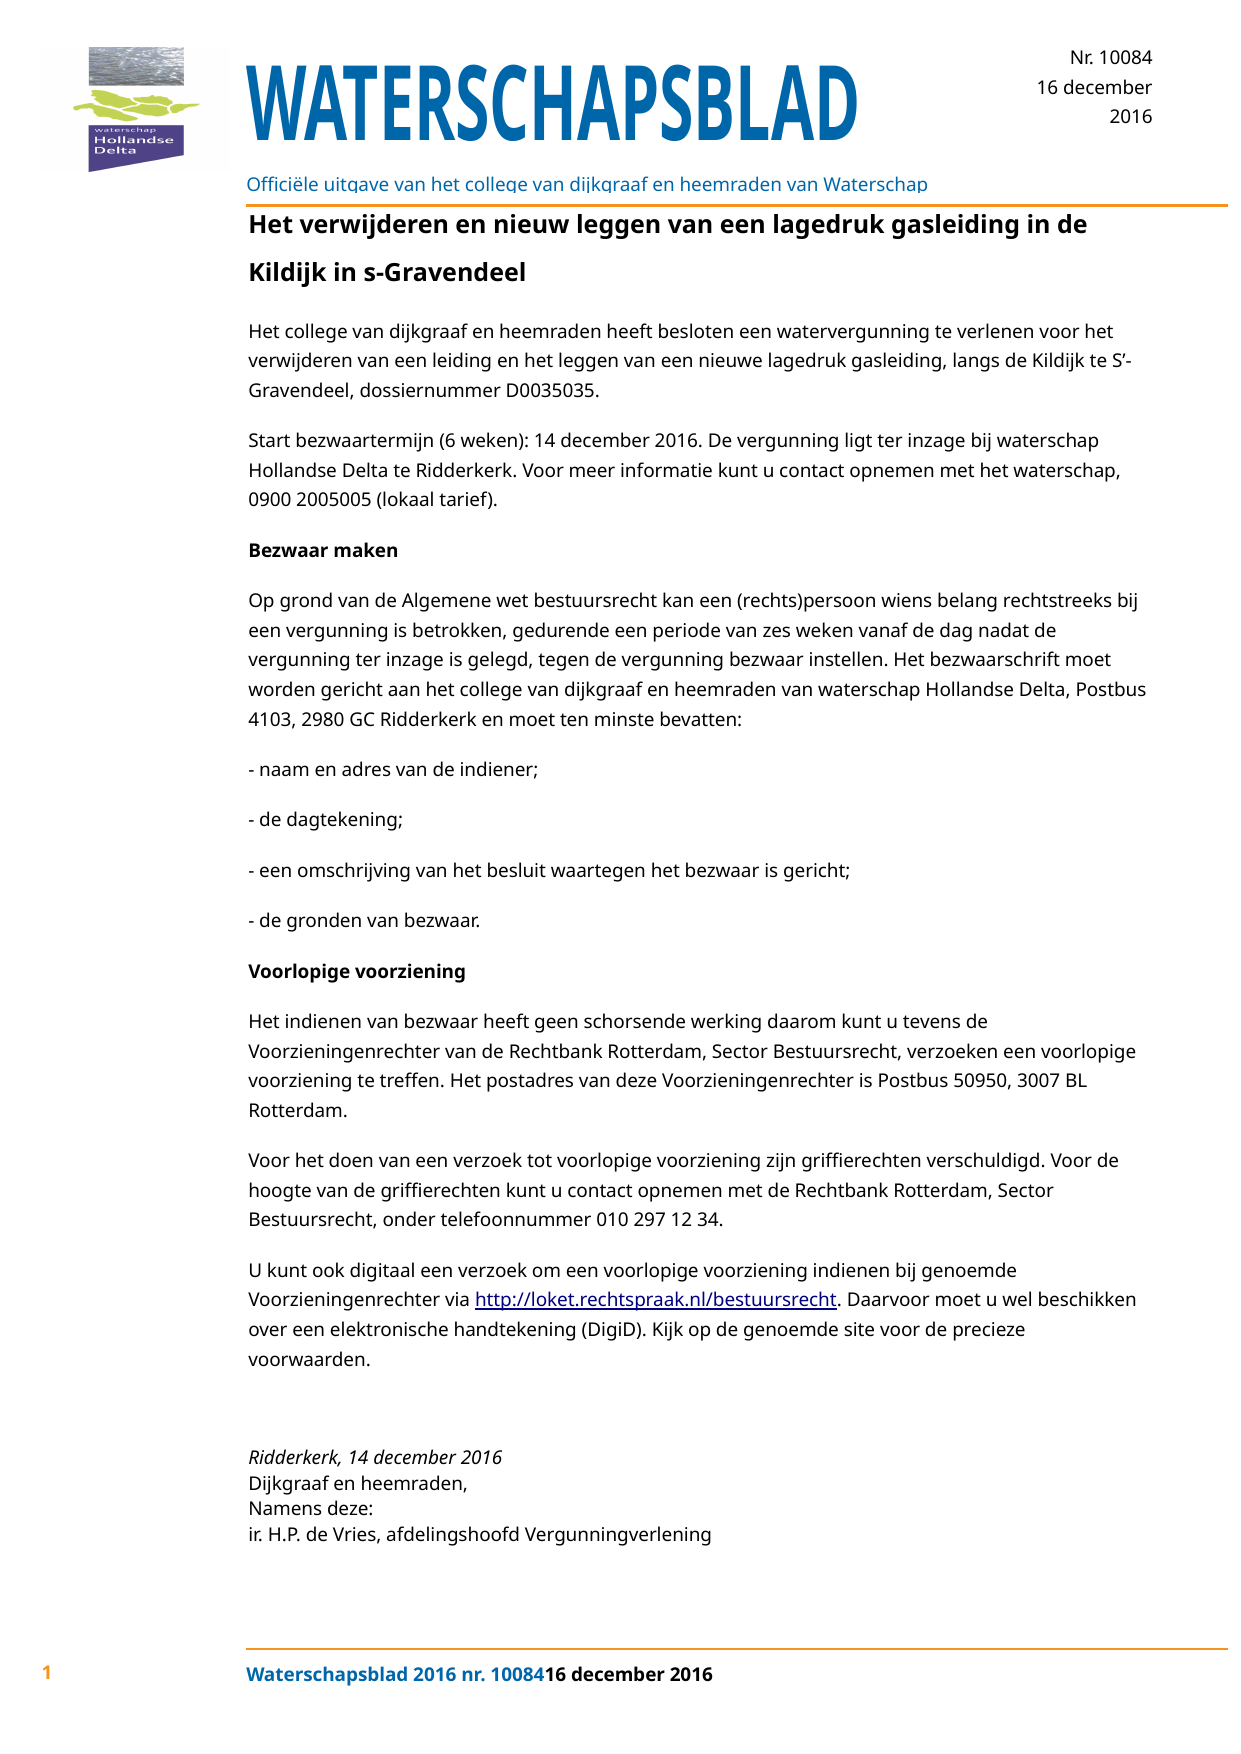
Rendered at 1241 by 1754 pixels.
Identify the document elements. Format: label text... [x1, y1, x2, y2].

text Voor het doen van een verzoek tot voorlopige voorziening zijn griffierechten verschuldigd. Voor de hoogte van de griffierechten kunt u contact opnemen met de Rechtbank Rotterdam, Sector Bestuursrecht, onder telefoonnummer 010 297 12 34. [248, 1147, 1152, 1232]
text Het verwijderen en nieuw leggen van een lagedruk gasleiding in de Kildijk in s-Gravendeel [248, 207, 1152, 288]
text U kunt ook digitaal een verzoek om een voorlopige voorziening indienen bij genoemde Voorzieningenrechter via http://loket.rechtspraak.nl/bestuursrecht. Daarvoor moet u wel beschikken over een elektronische handtekening (DigiD). Kijk op de genoemde site voor de precieze voorwaarden. [248, 1257, 1152, 1372]
text - de dagtekening; [248, 807, 1152, 832]
text Ridderkerk, 14 december 2016 [248, 1444, 1152, 1470]
text Start bezwaartermijn (6 weken): 14 december 2016. De vergunning ligt ter inzage bij waterschap Hollandse Delta te Ridderkerk. Voor meer informatie kunt u contact opnemen met het waterschap, 0900 2005005 (lokaal tarief). [248, 427, 1152, 512]
text Het college van dijkgraaf en heemraden heeft besloten een watervergunning te verlenen voor het verwijderen van een leiding en het leggen van een nieuwe lagedruk gasleiding, langs de Kildijk te S’-Gravendeel, dossiernummer D0035035. [248, 318, 1152, 403]
text ir. H.P. de Vries, afdelingshoofd Vergunningverlening [248, 1521, 1152, 1547]
text Voorlopige voorziening [248, 958, 1152, 984]
text - de gronden van bezwaar. [248, 907, 1152, 933]
text Het indienen van bezwaar heeft geen schorsende werking daarom kunt u tevens de Voorzieningenrechter van de Rechtbank Rotterdam, Sector Bestuursrecht, verzoeken een voorlopige voorziening te treffen. Het postadres van deze Voorzieningenrechter is Postbus 50950, 3007 BL Rotterdam. [248, 1008, 1152, 1123]
text Op grond van de Algemene wet bestuursrecht kan een (rechts)persoon wiens belang rechtstreeks bij een vergunning is betrokken, gedurende een periode van zes weken vanaf de dag nadat de vergunning ter inzage is gelegd, tegen de vergunning bezwaar instellen. Het bezwaarschrift moet worden gericht aan het college van dijkgraaf en heemraden van waterschap Hollandse Delta, Postbus 4103, 2980 GC Ridderkerk en moet ten minste bevatten: [248, 587, 1152, 732]
text - naam en adres van de indiener; [248, 756, 1152, 782]
text Bezwaar maken [248, 537, 1152, 563]
picture [41, 47, 231, 172]
text Dijkgraaf en heemraden, [248, 1470, 1152, 1496]
text - een omschrijving van het besluit waartegen het bezwaar is gericht; [248, 857, 1152, 883]
text Namens deze: [248, 1496, 1152, 1521]
